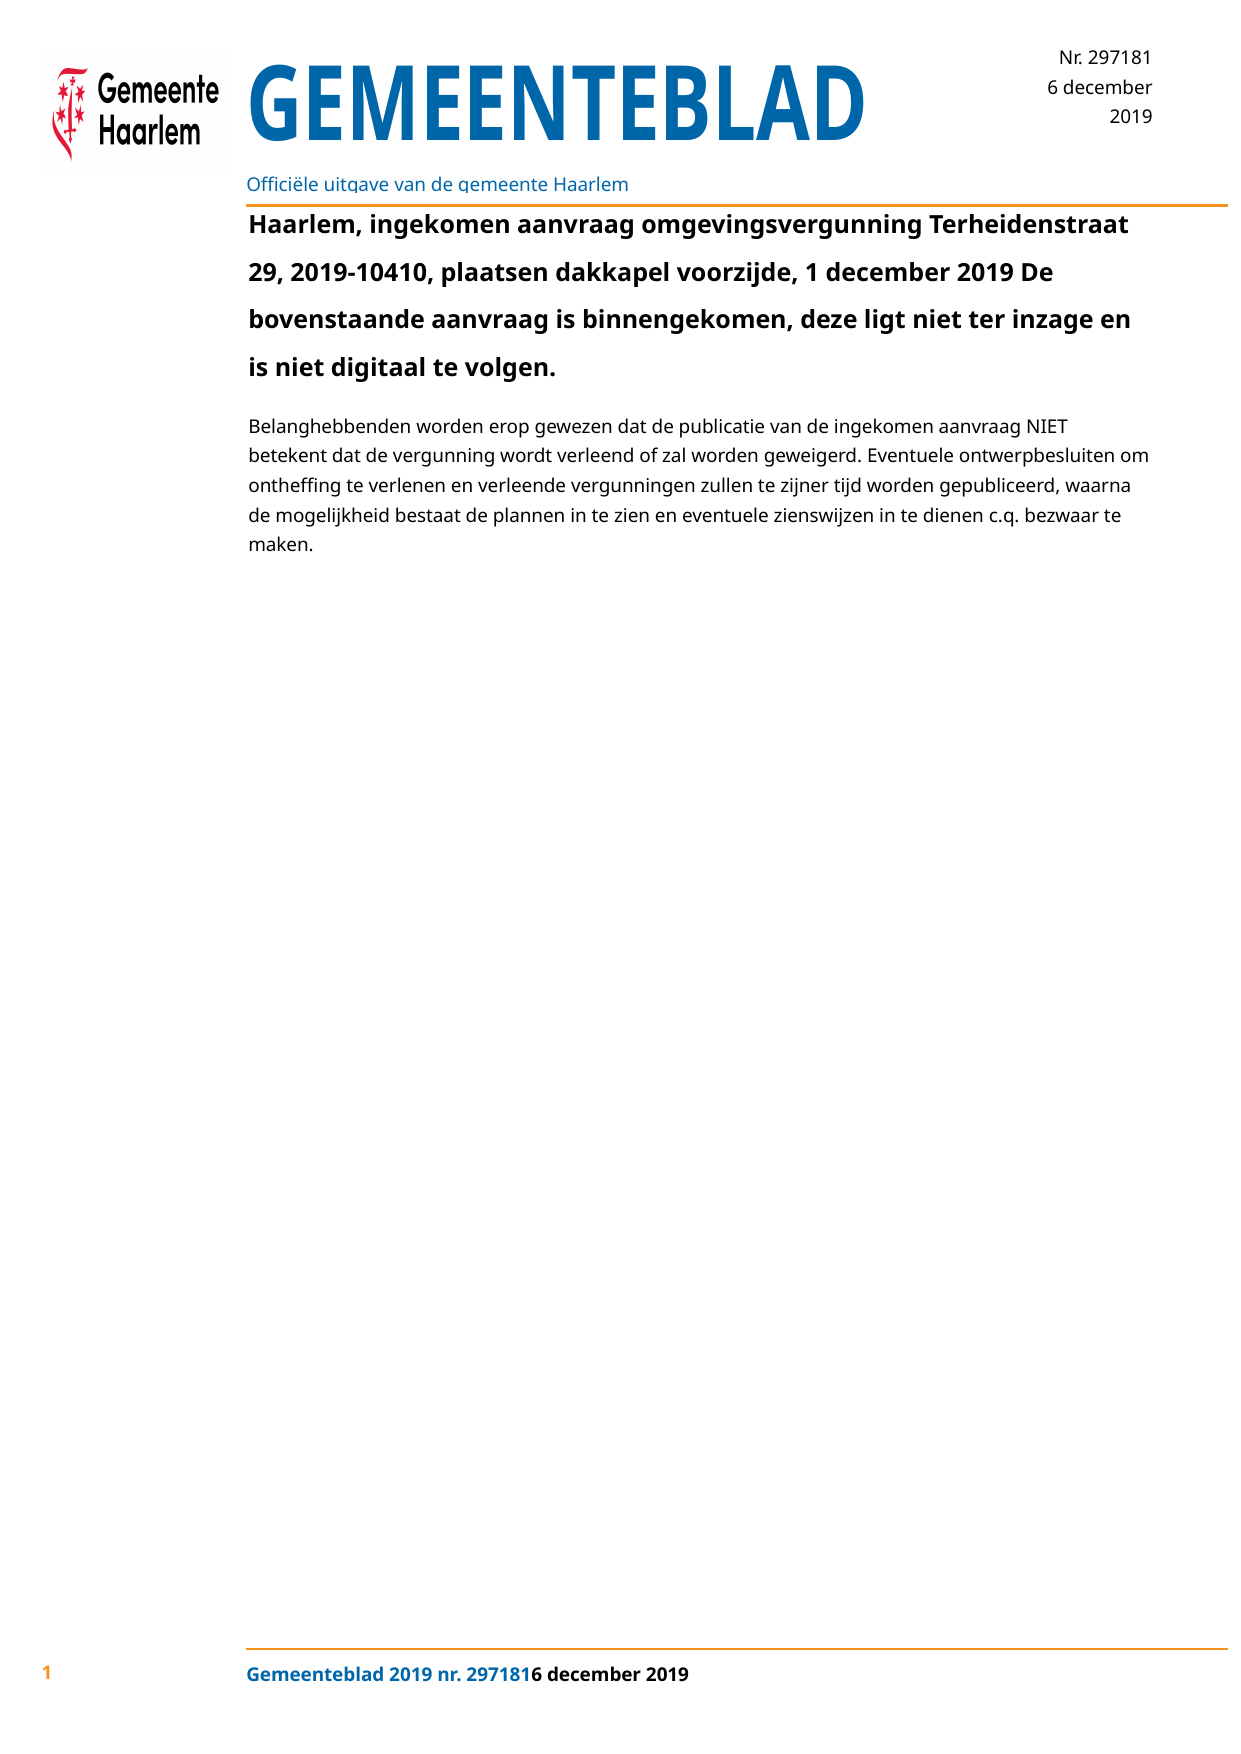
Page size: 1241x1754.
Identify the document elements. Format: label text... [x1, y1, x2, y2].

picture [41, 47, 231, 172]
text Haarlem, ingekomen aanvraag omgevingsvergunning Terheidenstraat 29, 2019-10410, plaatsen dakkapel voorzijde, 1 december 2019 De bovenstaande aanvraag is binnengekomen, deze ligt niet ter inzage en is niet digitaal te volgen. [248, 207, 1152, 384]
text Belanghebbenden worden erop gewezen dat de publicatie van de ingekomen aanvraag NIET betekent dat de vergunning wordt verleend of zal worden geweigerd. Eventuele ontwerpbesluiten om ontheffing te verlenen en verleende vergunningen zullen te zijner tijd worden gepubliceerd, waarna de mogelijkheid bestaat de plannen in te zien en eventuele zienswijzen in te dienen c.q. bezwaar te maken. [248, 413, 1152, 557]
